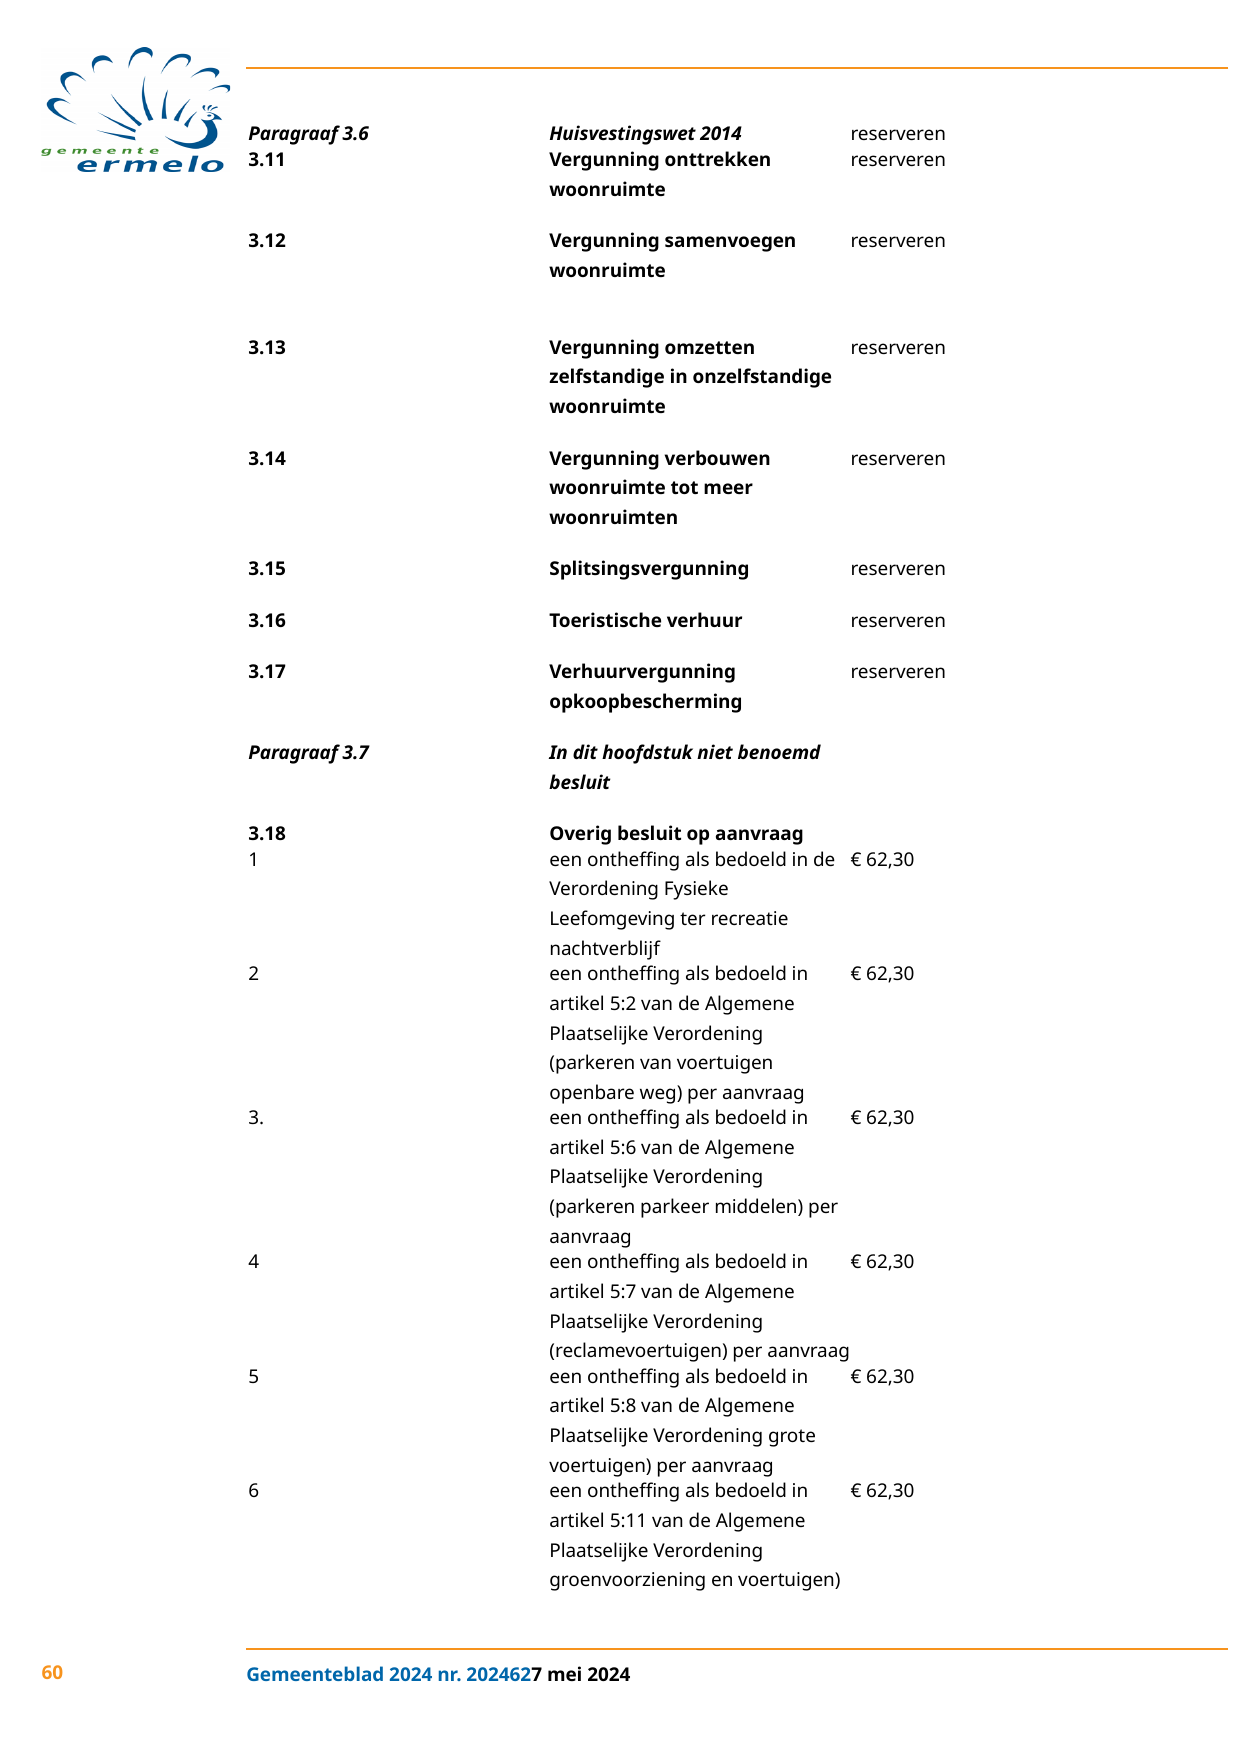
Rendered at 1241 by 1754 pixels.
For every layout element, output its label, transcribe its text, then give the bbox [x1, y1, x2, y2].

table_cell [850, 283, 1152, 308]
table_cell [850, 795, 1152, 820]
table_cell [248, 714, 549, 739]
table_cell [549, 633, 850, 658]
table_cell Vergunning verbouwen woonruimte tot meer woonruimten [549, 445, 850, 529]
table_cell een ontheffing als bedoeld in artikel 5:2 van de Algemene Plaatselijke Verordening (parkeren van voertuigen openbare weg) per aanvraag [549, 961, 850, 1104]
table_cell Vergunning onttrekken woonruimte [549, 146, 850, 202]
table_cell [850, 530, 1152, 555]
table_cell [248, 530, 549, 555]
table_cell [850, 714, 1152, 739]
table_cell € 62,30 [850, 1478, 1152, 1592]
table_cell Verhuurvergunning opkoopbescherming [549, 658, 850, 713]
table_cell [850, 419, 1152, 445]
table_cell een ontheffing als bedoeld in artikel 5:6 van de Algemene Plaatselijke Verordening (parkeren parkeer middelen) per aanvraag [549, 1105, 850, 1249]
table_cell 3.13 [248, 334, 549, 419]
table_cell 1 [248, 846, 549, 961]
table_cell € 62,30 [850, 1249, 1152, 1363]
table_cell een ontheffing als bedoeld in artikel 5:8 van de Algemene Plaatselijke Verordening grote voertuigen) per aanvraag [549, 1363, 850, 1478]
table_cell [248, 202, 549, 227]
table_cell Huisvestingswet 2014 [549, 121, 850, 146]
table_cell Paragraaf 3.6 [248, 121, 549, 146]
table_cell Splitsingsvergunning [549, 555, 850, 581]
table_cell [549, 581, 850, 607]
table_cell [549, 283, 850, 308]
table_cell [850, 739, 1152, 794]
table_cell [549, 714, 850, 739]
table_cell In dit hoofdstuk niet benoemd besluit [549, 739, 850, 794]
table_cell reserveren [850, 555, 1152, 581]
table_cell € 62,30 [850, 961, 1152, 1104]
table_cell € 62,30 [850, 1363, 1152, 1478]
table_cell Vergunning omzetten zelfstandige in onzelfstandige woonruimte [549, 334, 850, 419]
table_cell 2 [248, 961, 549, 1104]
table_cell 3. [248, 1105, 549, 1249]
table_cell [850, 581, 1152, 607]
picture [41, 47, 231, 172]
table_cell [850, 820, 1152, 846]
table_cell [549, 795, 850, 820]
table_cell [549, 308, 850, 334]
table_cell 6 [248, 1478, 549, 1592]
table_cell [549, 530, 850, 555]
table_cell reserveren [850, 146, 1152, 202]
table_cell 3.15 [248, 555, 549, 581]
table_cell Vergunning samenvoegen woonruimte [549, 227, 850, 283]
table_cell 3.12 [248, 227, 549, 283]
table_cell 3.16 [248, 607, 549, 632]
table_cell [549, 202, 850, 227]
table_cell reserveren [850, 607, 1152, 632]
table_cell 4 [248, 1249, 549, 1363]
table_cell [850, 633, 1152, 658]
table_cell € 62,30 [850, 1105, 1152, 1249]
table_cell reserveren [850, 658, 1152, 713]
table_cell 3.18 [248, 820, 549, 846]
table_cell Overig besluit op aanvraag [549, 820, 850, 846]
table_cell Paragraaf 3.7 [248, 739, 549, 794]
table_cell een ontheffing als bedoeld in artikel 5:11 van de Algemene Plaatselijke Verordening groenvoorziening en voertuigen) [549, 1478, 850, 1592]
table_cell [850, 202, 1152, 227]
table_cell een ontheffing als bedoeld in de Verordening Fysieke Leefomgeving ter recreatie nachtverblijf [549, 846, 850, 961]
table_cell [549, 95, 850, 121]
table_cell [248, 633, 549, 658]
table_cell 3.17 [248, 658, 549, 713]
table_cell [248, 308, 549, 334]
table_cell reserveren [850, 227, 1152, 283]
table_cell reserveren [850, 121, 1152, 146]
table_cell € 62,30 [850, 846, 1152, 961]
table_cell reserveren [850, 334, 1152, 419]
table_cell [248, 419, 549, 445]
table_cell een ontheffing als bedoeld in artikel 5:7 van de Algemene Plaatselijke Verordening (reclamevoertuigen) per aanvraag [549, 1249, 850, 1363]
table_cell [248, 795, 549, 820]
table_cell Toeristische verhuur [549, 607, 850, 632]
table_cell [549, 419, 850, 445]
table_cell 3.14 [248, 445, 549, 529]
table_cell [248, 95, 549, 121]
table_cell 5 [248, 1363, 549, 1478]
table_cell reserveren [850, 445, 1152, 529]
table_cell 3.11 [248, 146, 549, 202]
table_cell [850, 308, 1152, 334]
table_cell [850, 95, 1152, 121]
table_cell [248, 581, 549, 607]
table_cell [248, 283, 549, 308]
